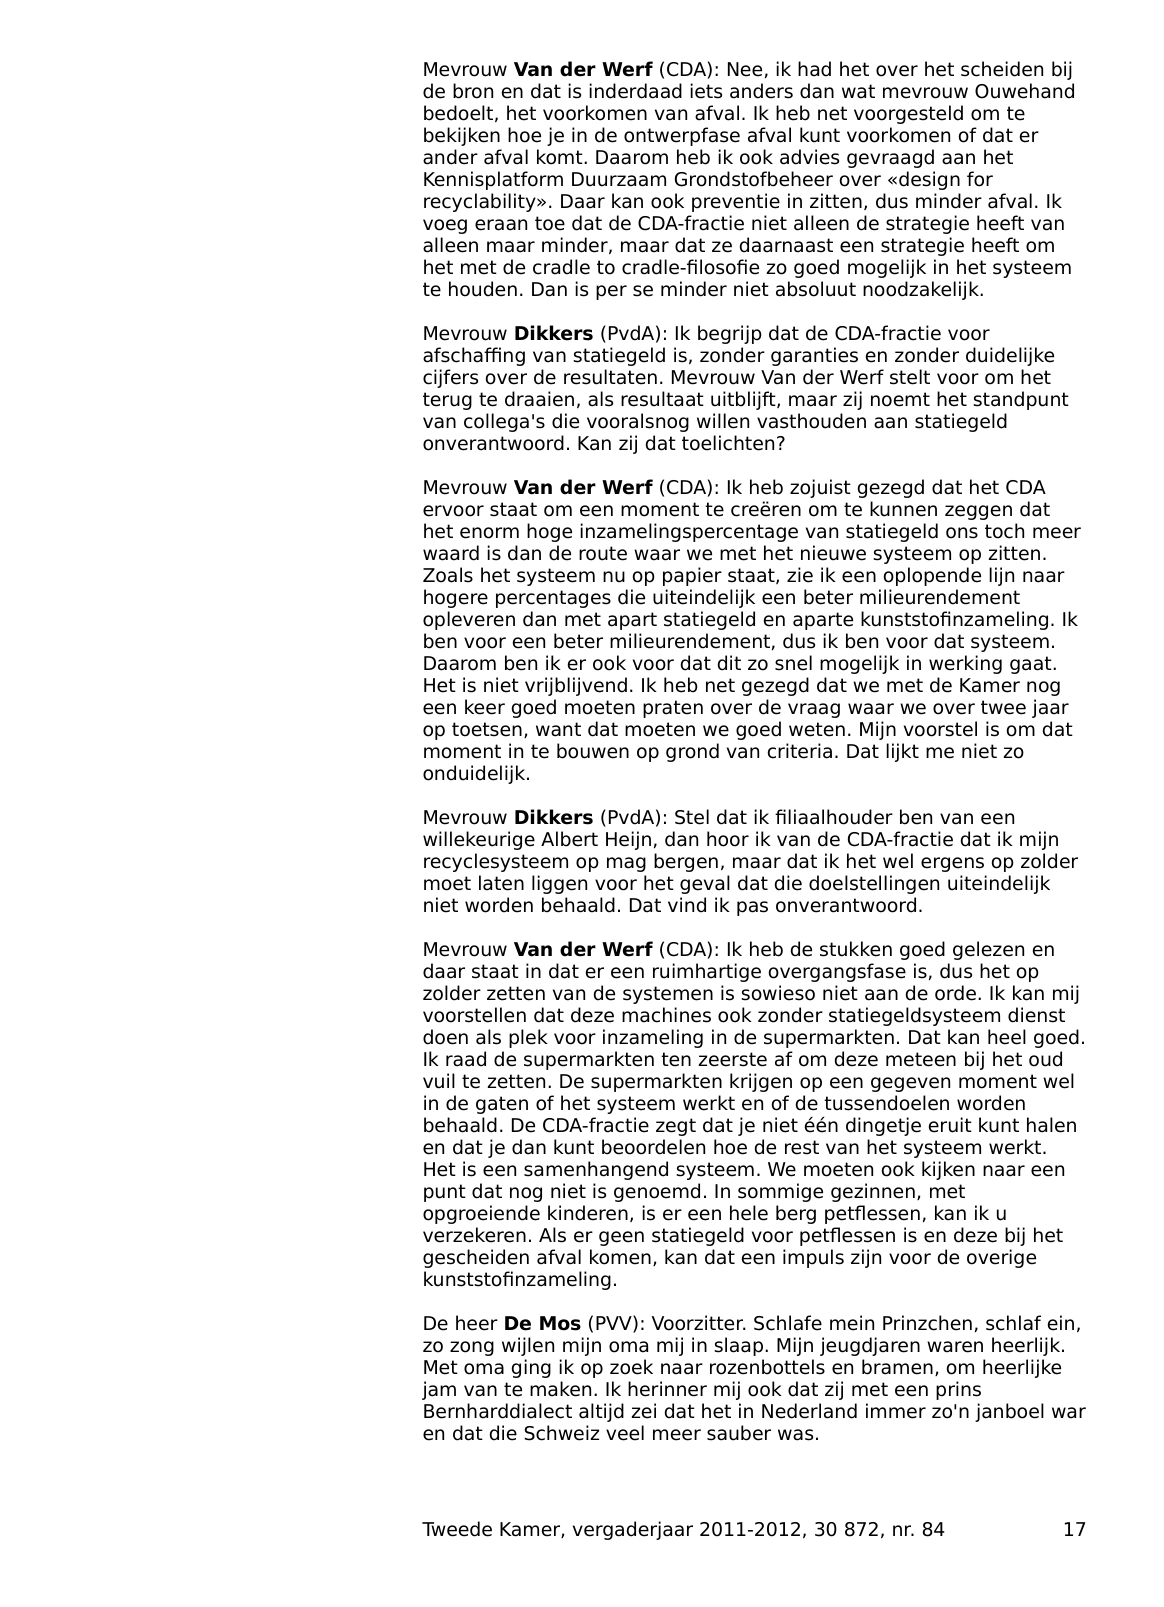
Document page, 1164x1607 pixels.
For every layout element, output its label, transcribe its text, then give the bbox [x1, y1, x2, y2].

text Mevrouw Van der Werf (CDA): Ik heb zojuist gezegd dat het CDA ervoor staat om een moment te creëren om te kunnen zeggen dat het enorm hoge inzamelingspercentage van statiegeld ons toch meer waard is dan de route waar we met het nieuwe systeem op zitten. Zoals het systeem nu op papier staat, zie ik een oplopende lijn naar hogere percentages die uiteindelijk een beter milieurendement opleveren dan met apart statiegeld en aparte kunststofinzameling. Ik ben voor een beter milieurendement, dus ik ben voor dat systeem. Daarom ben ik er ook voor dat dit zo snel mogelijk in werking gaat. Het is niet vrijblijvend. Ik heb net gezegd dat we met de Kamer nog een keer goed moeten praten over de vraag waar we over twee jaar op toetsen, want dat moeten we goed weten. Mijn voorstel is om dat moment in te bouwen op grond van criteria. Dat lijkt me niet zo onduidelijk. [422, 477, 1087, 785]
text De heer De Mos (PVV): Voorzitter. Schlafe mein Prinzchen, schlaf ein, zo zong wijlen mijn oma mij in slaap. Mijn jeugdjaren waren heerlijk. Met oma ging ik op zoek naar rozenbottels en bramen, om heerlijke jam van te maken. Ik herinner mij ook dat zij met een prins Bernharddialect altijd zei dat het in Nederland immer zo'n janboel war en dat die Schweiz veel meer sauber was. [422, 1313, 1087, 1445]
text Mevrouw Dikkers (PvdA): Ik begrijp dat de CDA-fractie voor afschaffing van statiegeld is, zonder garanties en zonder duidelijke cijfers over de resultaten. Mevrouw Van der Werf stelt voor om het terug te draaien, als resultaat uitblijft, maar zij noemt het standpunt van collega's die vooralsnog willen vasthouden aan statiegeld onverantwoord. Kan zij dat toelichten? [422, 323, 1087, 455]
text Mevrouw Dikkers (PvdA): Stel dat ik filiaalhouder ben van een willekeurige Albert Heijn, dan hoor ik van de CDA-fractie dat ik mijn recyclesysteem op mag bergen, maar dat ik het wel ergens op zolder moet laten liggen voor het geval dat die doelstellingen uiteindelijk niet worden behaald. Dat vind ik pas onverantwoord. [422, 807, 1087, 917]
text Mevrouw Van der Werf (CDA): Ik heb de stukken goed gelezen en daar staat in dat er een ruimhartige overgangsfase is, dus het op zolder zetten van de systemen is sowieso niet aan de orde. Ik kan mij voorstellen dat deze machines ook zonder statiegeldsysteem dienst doen als plek voor inzameling in de supermarkten. Dat kan heel goed. Ik raad de supermarkten ten zeerste af om deze meteen bij het oud vuil te zetten. De supermarkten krijgen op een gegeven moment wel in de gaten of het systeem werkt en of de tussendoelen worden behaald. De CDA-fractie zegt dat je niet één dingetje eruit kunt halen en dat je dan kunt beoordelen hoe de rest van het systeem werkt. Het is een samenhangend systeem. We moeten ook kijken naar een punt dat nog niet is genoemd. In sommige gezinnen, met opgroeiende kinderen, is er een hele berg petflessen, kan ik u verzekeren. Als er geen statiegeld voor petflessen is en deze bij het gescheiden afval komen, kan dat een impuls zijn voor de overige kunststofinzameling. [422, 939, 1087, 1291]
text Mevrouw Van der Werf (CDA): Nee, ik had het over het scheiden bij de bron en dat is inderdaad iets anders dan wat mevrouw Ouwehand bedoelt, het voorkomen van afval. Ik heb net voorgesteld om te bekijken hoe je in de ontwerpfase afval kunt voorkomen of dat er ander afval komt. Daarom heb ik ook advies gevraagd aan het Kennisplatform Duurzaam Grondstofbeheer over «design for recyclability». Daar kan ook preventie in zitten, dus minder afval. Ik voeg eraan toe dat de CDA-fractie niet alleen de strategie heeft van alleen maar minder, maar dat ze daarnaast een strategie heeft om het met de cradle to cradle-filosofie zo goed mogelijk in het systeem te houden. Dan is per se minder niet absoluut noodzakelijk. [422, 59, 1087, 301]
